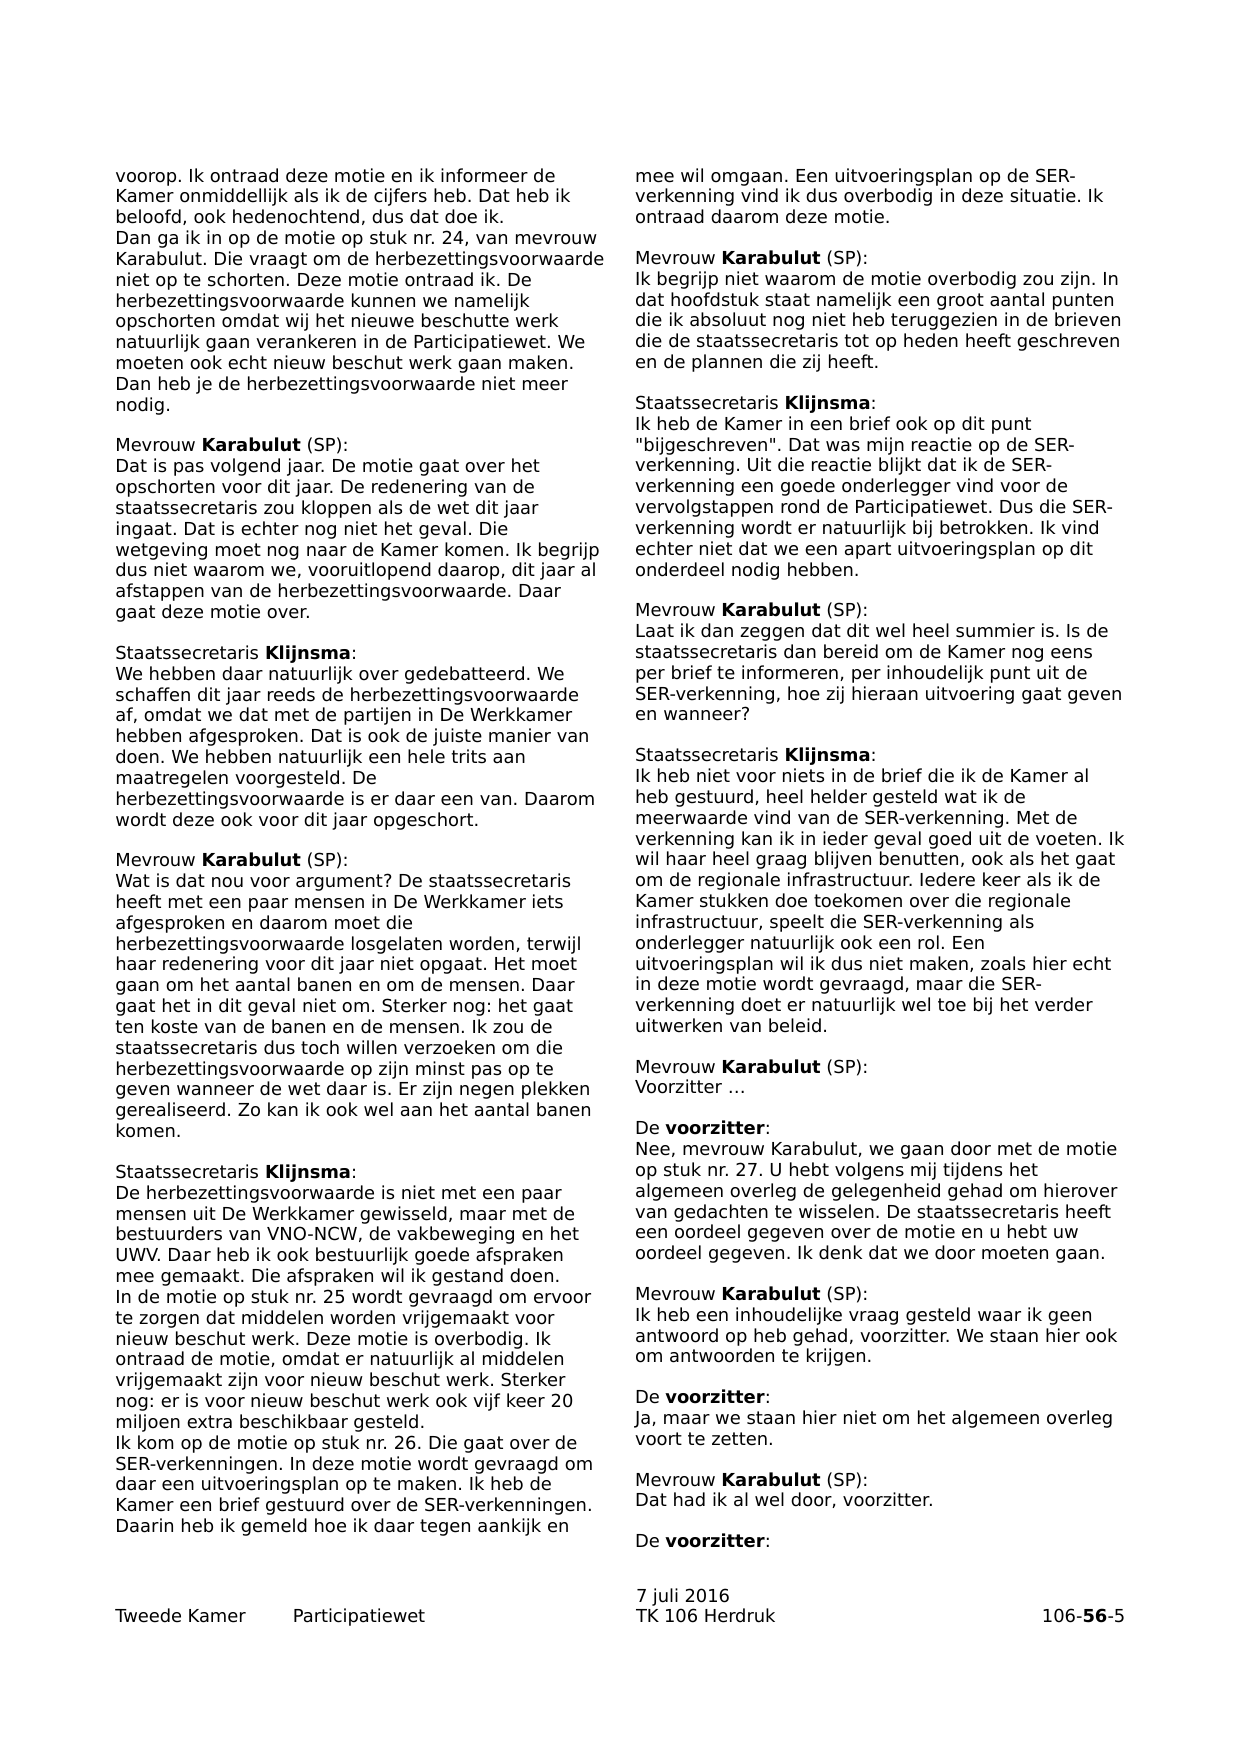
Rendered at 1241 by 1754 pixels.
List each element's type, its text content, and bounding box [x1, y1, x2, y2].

text Ik heb niet voor niets in de brief die ik de Kamer al heb gestuurd, heel helder gesteld wat ik de meerwaarde vind van de SER-verkenning. Met de verkenning kan ik in ieder geval goed uit de voeten. Ik wil haar heel graag blijven benutten, ook als het gaat om de regionale infrastructuur. Iedere keer als ik de Kamer stukken doe toekomen over die regionale infrastructuur, speelt die SER-verkenning als onderlegger natuurlijk ook een rol. Een uitvoeringsplan wil ik dus niet maken, zoals hier echt in deze motie wordt gevraagd, maar die SER-verkenning doet er natuurlijk wel toe bij het verder uitwerken van beleid. [635, 766, 1125, 1037]
text Staatssecretaris Klijnsma: [115, 1162, 605, 1182]
text Laat ik dan zeggen dat dit wel heel summier is. Is de staatssecretaris dan bereid om de Kamer nog eens per brief te informeren, per inhoudelijk punt uit de SER-verkenning, hoe zij hieraan uitvoering gaat geven en wanneer? [635, 621, 1125, 725]
text Dat is pas volgend jaar. De motie gaat over het opschorten voor dit jaar. De redenering van de staatssecretaris zou kloppen als de wet dit jaar ingaat. Dat is echter nog niet het geval. Die wetgeving moet nog naar de Kamer komen. Ik begrijp dus niet waarom we, vooruitlopend daarop, dit jaar al afstappen van de herbezettingsvoorwaarde. Daar gaat deze motie over. [115, 456, 605, 623]
text We hebben daar natuurlijk over gedebatteerd. We schaffen dit jaar reeds de herbezettingsvoorwaarde af, omdat we dat met de partijen in De Werkkamer hebben afgesproken. Dat is ook de juiste manier van doen. We hebben natuurlijk een hele trits aan maatregelen voorgesteld. De herbezettingsvoorwaarde is er daar een van. Daarom wordt deze ook voor dit jaar opgeschort. [115, 663, 605, 830]
text Mevrouw Karabulut (SP): [635, 248, 1125, 268]
text Staatssecretaris Klijnsma: [635, 393, 1125, 413]
text De voorzitter: [635, 1118, 1125, 1139]
text Ik begrijp niet waarom de motie overbodig zou zijn. In dat hoofdstuk staat namelijk een groot aantal punten die ik absoluut nog niet heb teruggezien in de brieven die de staatssecretaris tot op heden heeft geschreven en de plannen die zij heeft. [635, 268, 1125, 373]
text mee wil omgaan. Een uitvoeringsplan op de SER-verkenning vind ik dus overbodig in deze situatie. Ik ontraad daarom deze motie. [635, 165, 1125, 228]
text Ik kom op de motie op stuk nr. 26. Die gaat over de SER-verkenningen. In deze motie wordt gevraagd om daar een uitvoeringsplan op te maken. Ik heb de Kamer een brief gestuurd over de SER-verkenningen. Daarin heb ik gemeld hoe ik daar tegen aankijk en [115, 1432, 605, 1537]
text Nee, mevrouw Karabulut, we gaan door met de motie op stuk nr. 27. U hebt volgens mij tijdens het algemeen overleg de gelegenheid gehad om hierover van gedachten te wisselen. De staatssecretaris heeft een oordeel gegeven over de motie en u hebt uw oordeel gegeven. Ik denk dat we door moeten gaan. [635, 1139, 1125, 1264]
text Ik heb een inhoudelijke vraag gesteld waar ik geen antwoord op heb gehad, voorzitter. We staan hier ook om antwoorden te krijgen. [635, 1304, 1125, 1367]
text De herbezettingsvoorwaarde is niet met een paar mensen uit De Werkkamer gewisseld, maar met de bestuurders van VNO-NCW, de vakbeweging en het UWV. Daar heb ik ook bestuurlijk goede afspraken mee gemaakt. Die afspraken wil ik gestand doen. [115, 1182, 605, 1287]
text Mevrouw Karabulut (SP): [635, 600, 1125, 621]
text De voorzitter: [635, 1387, 1125, 1408]
text Dan ga ik in op de motie op stuk nr. 24, van mevrouw Karabulut. Die vraagt om de herbezettingsvoorwaarde niet op te schorten. Deze motie ontraad ik. De herbezettingsvoorwaarde kunnen we namelijk opschorten omdat wij het nieuwe beschutte werk natuurlijk gaan verankeren in de Participatiewet. We moeten ook echt nieuw beschut werk gaan maken. Dan heb je de herbezettingsvoorwaarde niet meer nodig. [115, 228, 605, 415]
text De voorzitter: [635, 1531, 1125, 1552]
text In de motie op stuk nr. 25 wordt gevraagd om ervoor te zorgen dat middelen worden vrijgemaakt voor nieuw beschut werk. Deze motie is overbodig. Ik ontraad de motie, omdat er natuurlijk al middelen vrijgemaakt zijn voor nieuw beschut werk. Sterker nog: er is voor nieuw beschut werk ook vijf keer 20 miljoen extra beschikbaar gesteld. [115, 1287, 605, 1432]
text Mevrouw Karabulut (SP): [635, 1469, 1125, 1490]
text Mevrouw Karabulut (SP): [635, 1057, 1125, 1077]
text Mevrouw Karabulut (SP): [635, 1284, 1125, 1304]
text Staatssecretaris Klijnsma: [635, 745, 1125, 766]
text Mevrouw Karabulut (SP): [115, 850, 605, 871]
text Dat had ik al wel door, voorzitter. [635, 1490, 1125, 1511]
text Staatssecretaris Klijnsma: [115, 643, 605, 663]
text Ik heb de Kamer in een brief ook op dit punt "bijgeschreven". Dat was mijn reactie op de SER-verkenning. Uit die reactie blijkt dat ik de SER-verkenning een goede onderlegger vind voor de vervolgstappen rond de Participatiewet. Dus die SER-verkenning wordt er natuurlijk bij betrokken. Ik vind echter niet dat we een apart uitvoeringsplan op dit onderdeel nodig hebben. [635, 413, 1125, 580]
text Ja, maar we staan hier niet om het algemeen overleg voort te zetten. [635, 1408, 1125, 1449]
text Voorzitter … [635, 1077, 1125, 1098]
text voorop. Ik ontraad deze motie en ik informeer de Kamer onmiddellijk als ik de cijfers heb. Dat heb ik beloofd, ook hedenochtend, dus dat doe ik. [115, 165, 605, 228]
text Wat is dat nou voor argument? De staatssecretaris heeft met een paar mensen in De Werkkamer iets afgesproken en daarom moet die herbezettingsvoorwaarde losgelaten worden, terwijl haar redenering voor dit jaar niet opgaat. Het moet gaan om het aantal banen en om de mensen. Daar gaat het in dit geval niet om. Sterker nog: het gaat ten koste van de banen en de mensen. Ik zou de staatssecretaris dus toch willen verzoeken om die herbezettingsvoorwaarde op zijn minst pas op te geven wanneer de wet daar is. Er zijn negen plekken gerealiseerd. Zo kan ik ook wel aan het aantal banen komen. [115, 871, 605, 1142]
text Mevrouw Karabulut (SP): [115, 435, 605, 456]
